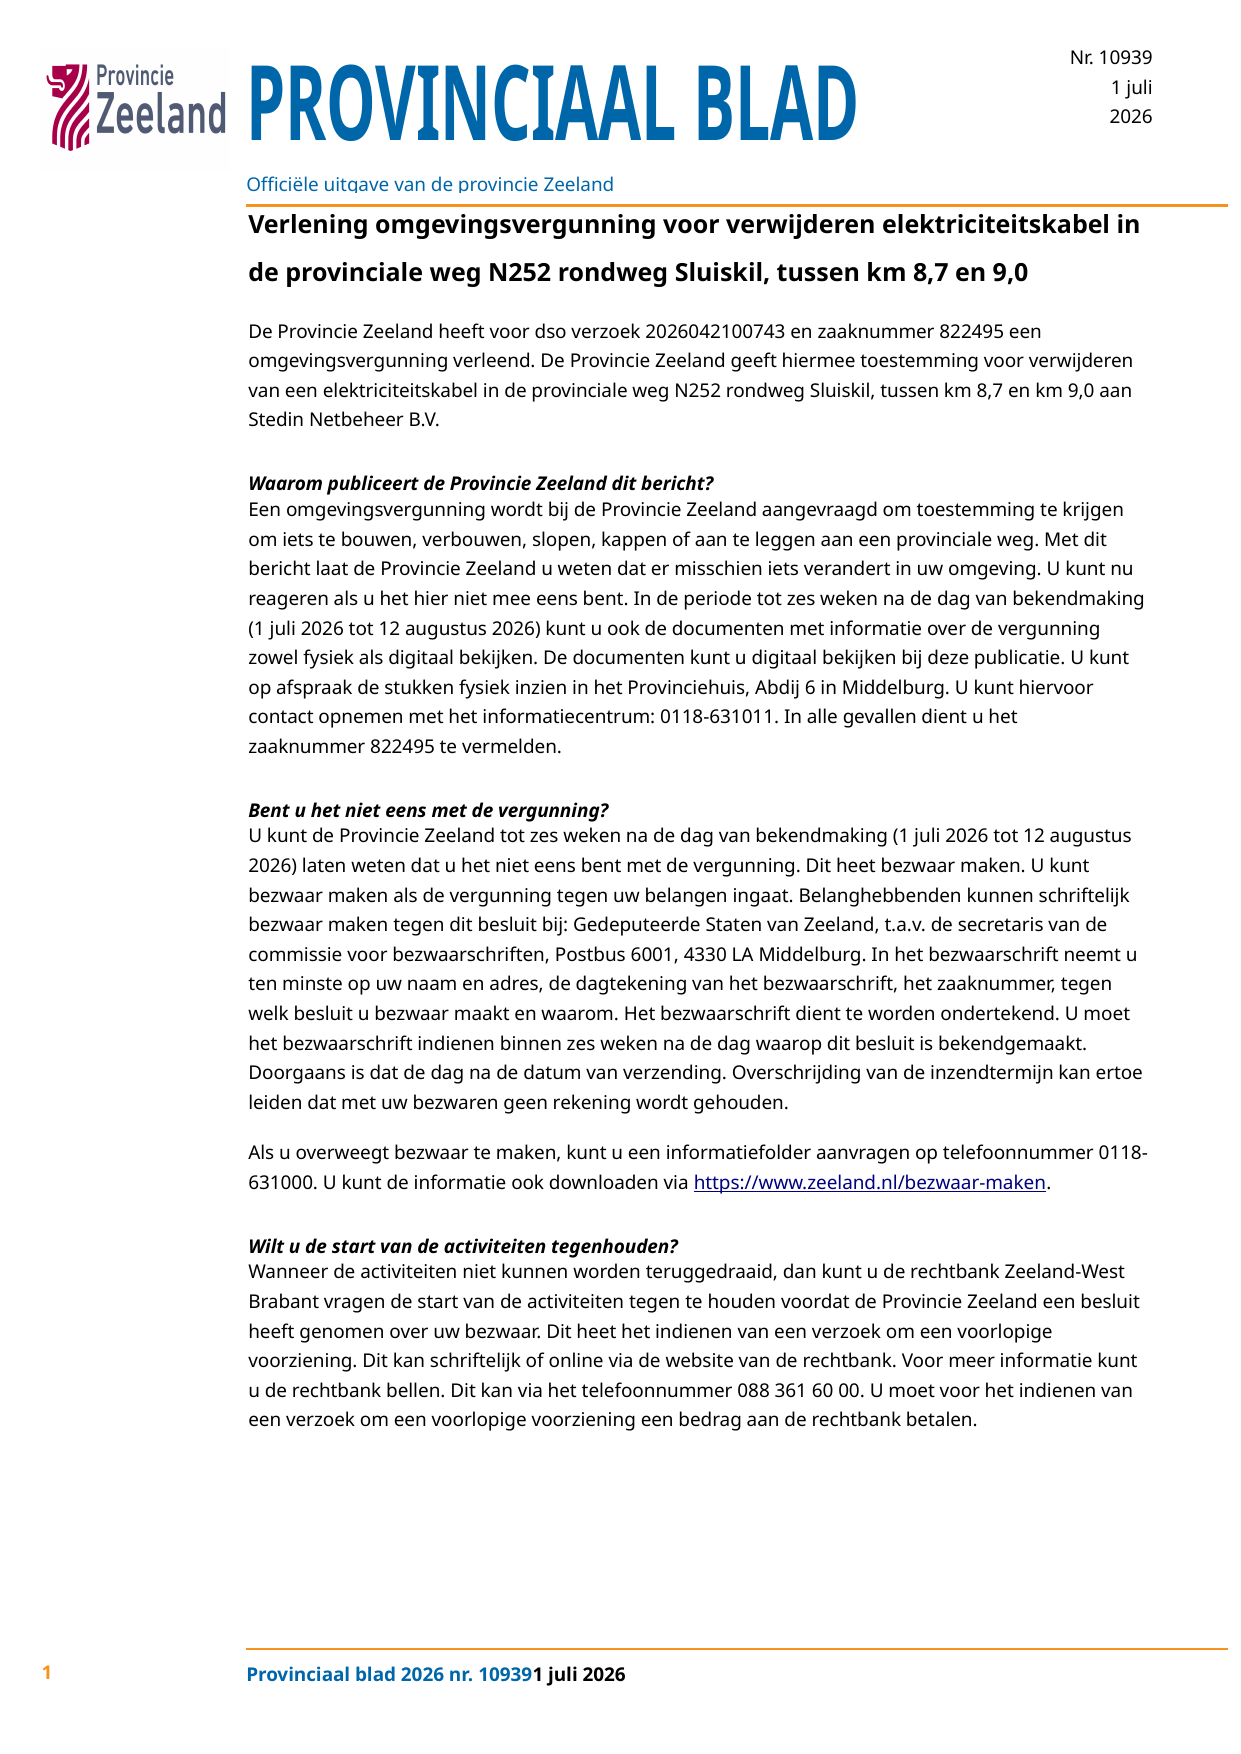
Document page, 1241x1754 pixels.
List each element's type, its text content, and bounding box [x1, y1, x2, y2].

text Als u overweegt bezwaar te maken, kunt u een informatiefolder aanvragen op telefoonnummer 0118-631000. U kunt de informatie ook downloaden via https://www.zeeland.nl/bezwaar-maken. [248, 1139, 1152, 1195]
text De Provincie Zeeland heeft voor dso verzoek 2026042100743 en zaaknummer 822495 een omgevingsvergunning verleend. De Provincie Zeeland geeft hiermee toestemming voor verwijderen van een elektriciteitskabel in de provinciale weg N252 rondweg Sluiskil, tussen km 8,7 en km 9,0 aan Stedin Netbeheer B.V. [248, 318, 1152, 432]
text Waarom publiceert de Provincie Zeeland dit bericht? [248, 471, 1152, 496]
text Bent u het niet eens met de vergunning? [248, 797, 1152, 823]
text Wanneer de activiteiten niet kunnen worden teruggedraaid, dan kunt u de rechtbank Zeeland-West Brabant vragen de start van de activiteiten tegen te houden voordat de Provincie Zeeland een besluit heeft genomen over uw bezwaar. Dit heet het indienen van een verzoek om een voorlopige voorziening. Dit kan schriftelijk of online via de website van de rechtbank. Voor meer informatie kunt u de rechtbank bellen. Dit kan via het telefoonnummer 088 361 60 00. U moet voor het indienen van een verzoek om een voorlopige voorziening een bedrag aan de rechtbank betalen. [248, 1259, 1152, 1432]
picture [41, 47, 231, 172]
text Wilt u de start van de activiteiten tegenhouden? [248, 1233, 1152, 1259]
text Verlening omgevingsvergunning voor verwijderen elektriciteitskabel in de provinciale weg N252 rondweg Sluiskil, tussen km 8,7 en 9,0 [248, 207, 1152, 288]
text Een omgevingsvergunning wordt bij de Provincie Zeeland aangevraagd om toestemming te krijgen om iets te bouwen, verbouwen, slopen, kappen of aan te leggen aan een provinciale weg. Met dit bericht laat de Provincie Zeeland u weten dat er misschien iets verandert in uw omgeving. U kunt nu reageren als u het hier niet mee eens bent. In de periode tot zes weken na de dag van bekendmaking (1 juli 2026 tot 12 augustus 2026) kunt u ook de documenten met informatie over de vergunning zowel fysiek als digitaal bekijken. De documenten kunt u digitaal bekijken bij deze publicatie. U kunt op afspraak de stukken fysiek inzien in het Provinciehuis, Abdij 6 in Middelburg. U kunt hiervoor contact opnemen met het informatiecentrum: 0118-631011. In alle gevallen dient u het zaaknummer 822495 te vermelden. [248, 496, 1152, 759]
text U kunt de Provincie Zeeland tot zes weken na de dag van bekendmaking (1 juli 2026 tot 12 augustus 2026) laten weten dat u het niet eens bent met de vergunning. Dit heet bezwaar maken. U kunt bezwaar maken als de vergunning tegen uw belangen ingaat. Belanghebbenden kunnen schriftelijk bezwaar maken tegen dit besluit bij: Gedeputeerde Staten van Zeeland, t.a.v. de secretaris van de commissie voor bezwaarschriften, Postbus 6001, 4330 LA Middelburg. In het bezwaarschrift neemt u ten minste op uw naam en adres, de dagtekening van het bezwaarschrift, het zaaknummer, tegen welk besluit u bezwaar maakt en waarom. Het bezwaarschrift dient te worden ondertekend. U moet het bezwaarschrift indienen binnen zes weken na de dag waarop dit besluit is bekendgemaakt. Doorgaans is dat de dag na de datum van verzending. Overschrijding van de inzendtermijn kan ertoe leiden dat met uw bezwaren geen rekening wordt gehouden. [248, 823, 1152, 1115]
